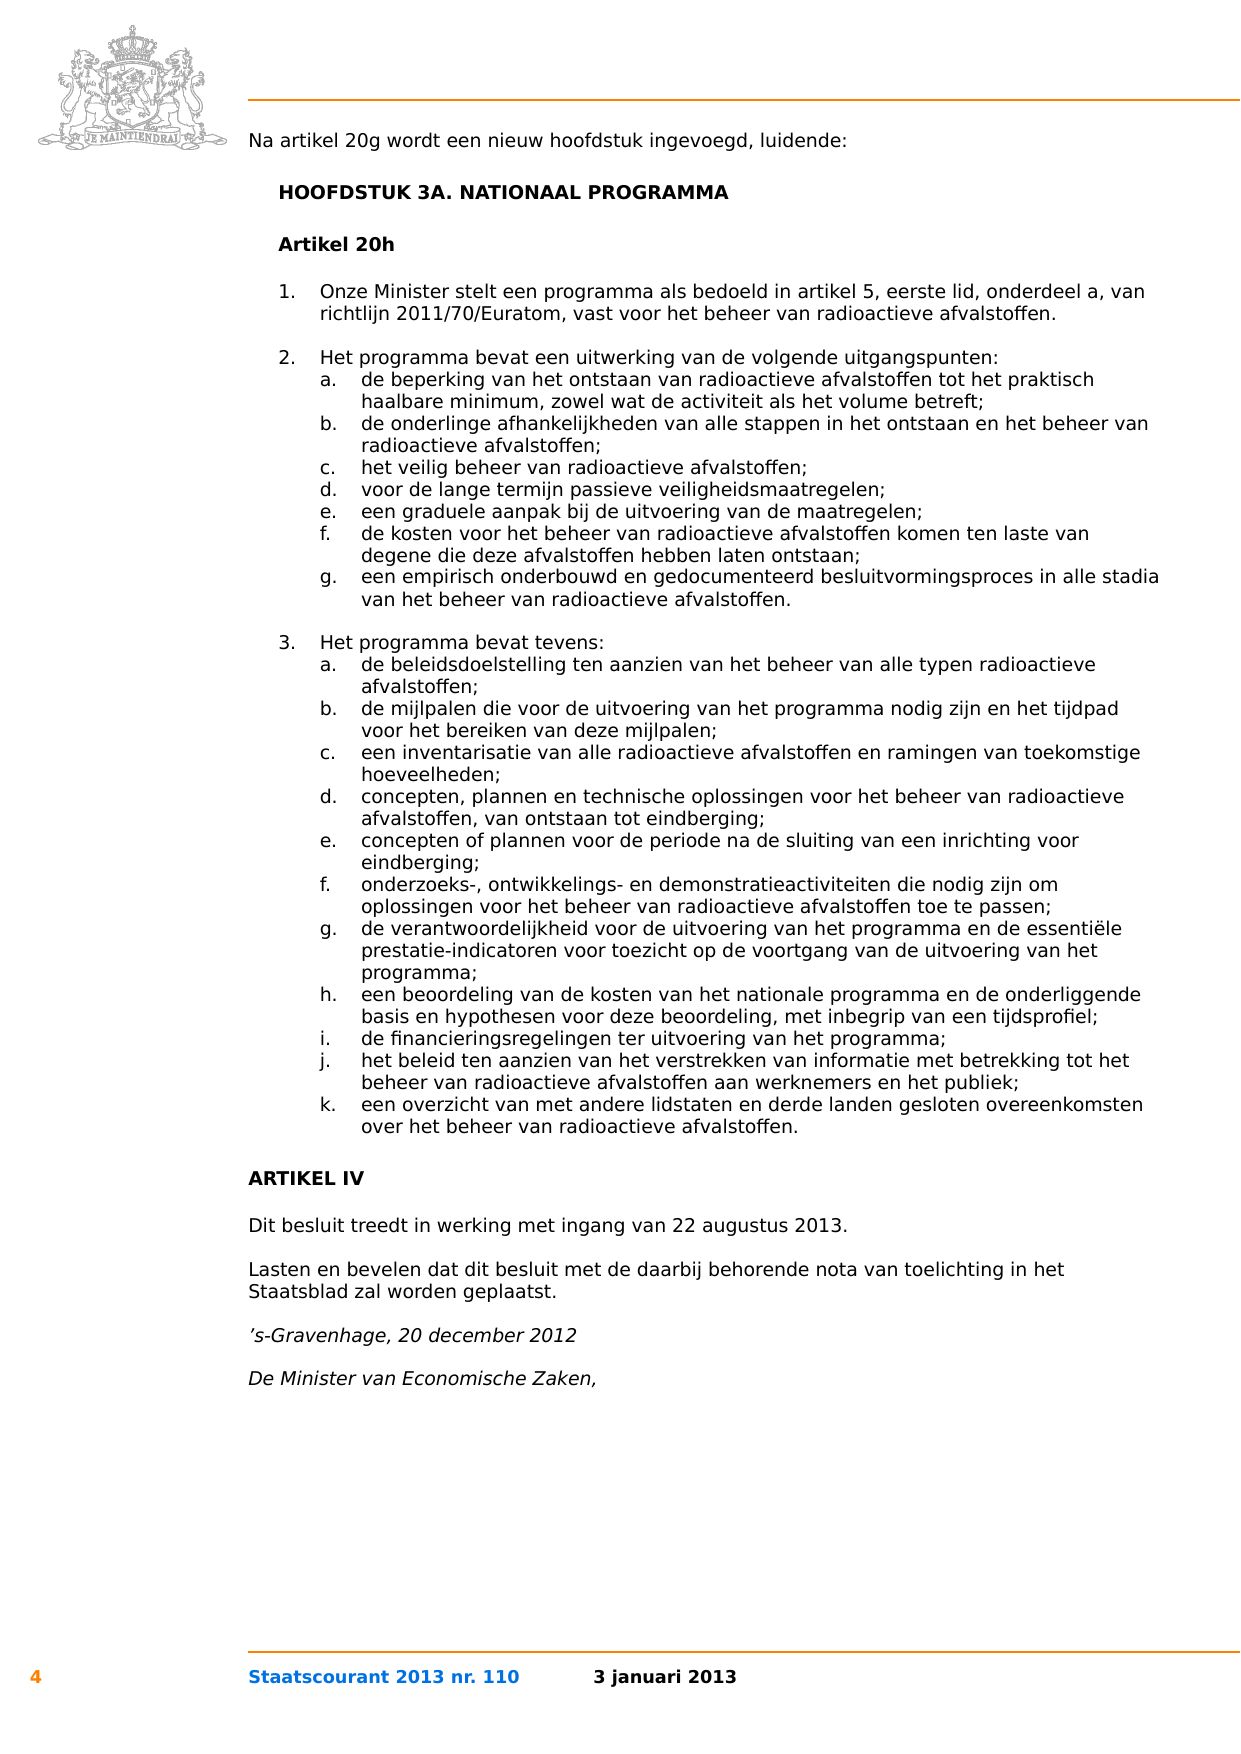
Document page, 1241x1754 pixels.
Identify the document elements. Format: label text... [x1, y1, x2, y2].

text f. de kosten voor het beheer van radioactieve afvalstoffen komen ten laste van degene die deze afvalstoffen hebben laten ontstaan; [319, 522, 1163, 566]
text g. de verantwoordelijkheid voor de uitvoering van het programma en de essentiële prestatie-indicatoren voor toezicht op de voortgang van de uitvoering van het programma; [319, 918, 1163, 984]
text g. een empirisch onderbouwd en gedocumenteerd besluitvormingsproces in alle stadia van het beheer van radioactieve afvalstoffen. [319, 566, 1163, 610]
subtitle ARTIKEL IV [248, 1168, 1163, 1190]
text Dit besluit treedt in werking met ingang van 22 augustus 2013. [248, 1215, 1163, 1237]
text Na artikel 20g wordt een nieuw hoofdstuk ingevoegd, luidende: [248, 130, 1163, 152]
text a. de beperking van het ontstaan van radioactieve afvalstoffen tot het praktisch haalbare minimum, zowel wat de activiteit als het volume betreft; [319, 369, 1163, 413]
text ’s-Gravenhage, 20 december 2012 [248, 1324, 1163, 1346]
text b. de mijlpalen die voor de uitvoering van het programma nodig zijn en het tijdpad voor het bereiken van deze mijlpalen; [319, 698, 1163, 742]
text j. het beleid ten aanzien van het verstrekken van informatie met betrekking tot het beheer van radioactieve afvalstoffen aan werknemers en het publiek; [319, 1050, 1163, 1094]
text d. voor de lange termijn passieve veiligheidsmaatregelen; [319, 478, 1163, 501]
text c. een inventarisatie van alle radioactieve afvalstoffen en ramingen van toekomstige hoeveelheden; [319, 742, 1163, 786]
text e. een graduele aanpak bij de uitvoering van de maatregelen; [319, 501, 1163, 522]
text d. concepten, plannen en technische oplossingen voor het beheer van radioactieve afvalstoffen, van ontstaan tot eindberging; [319, 786, 1163, 830]
text 2. Het programma bevat een uitwerking van de volgende uitgangspunten: [278, 347, 1163, 369]
text 1. Onze Minister stelt een programma als bedoeld in artikel 5, eerste lid, onderdeel a, van richtlijn 2011/70/Euratom, vast voor het beheer van radioactieve afvalstoffen. [278, 281, 1163, 325]
subtitle HOOFDSTUK 3A. NATIONAAL PROGRAMMA [278, 182, 1163, 204]
picture [38, 25, 227, 150]
text Lasten en bevelen dat dit besluit met de daarbij behorende nota van toelichting in het Staatsblad zal worden geplaatst. [248, 1259, 1163, 1303]
text i. de financieringsregelingen ter uitvoering van het programma; [319, 1028, 1163, 1050]
text b. de onderlinge afhankelijkheden van alle stappen in het ontstaan en het beheer van radioactieve afvalstoffen; [319, 413, 1163, 457]
text De Minister van Economische Zaken, [248, 1368, 1163, 1390]
text h. een beoordeling van de kosten van het nationale programma en de onderliggende basis en hypothesen voor deze beoordeling, met inbegrip van een tijdsprofiel; [319, 984, 1163, 1028]
subtitle Artikel 20h [278, 234, 1163, 256]
text k. een overzicht van met andere lidstaten en derde landen gesloten overeenkomsten over het beheer van radioactieve afvalstoffen. [319, 1094, 1163, 1138]
text c. het veilig beheer van radioactieve afvalstoffen; [319, 457, 1163, 478]
text a. de beleidsdoelstelling ten aanzien van het beheer van alle typen radioactieve afvalstoffen; [319, 654, 1163, 698]
text e. concepten of plannen voor de periode na de sluiting van een inrichting voor eindberging; [319, 830, 1163, 874]
text f. onderzoeks-, ontwikkelings- en demonstratieactiviteiten die nodig zijn om oplossingen voor het beheer van radioactieve afvalstoffen toe te passen; [319, 874, 1163, 918]
text 3. Het programma bevat tevens: [278, 632, 1163, 654]
